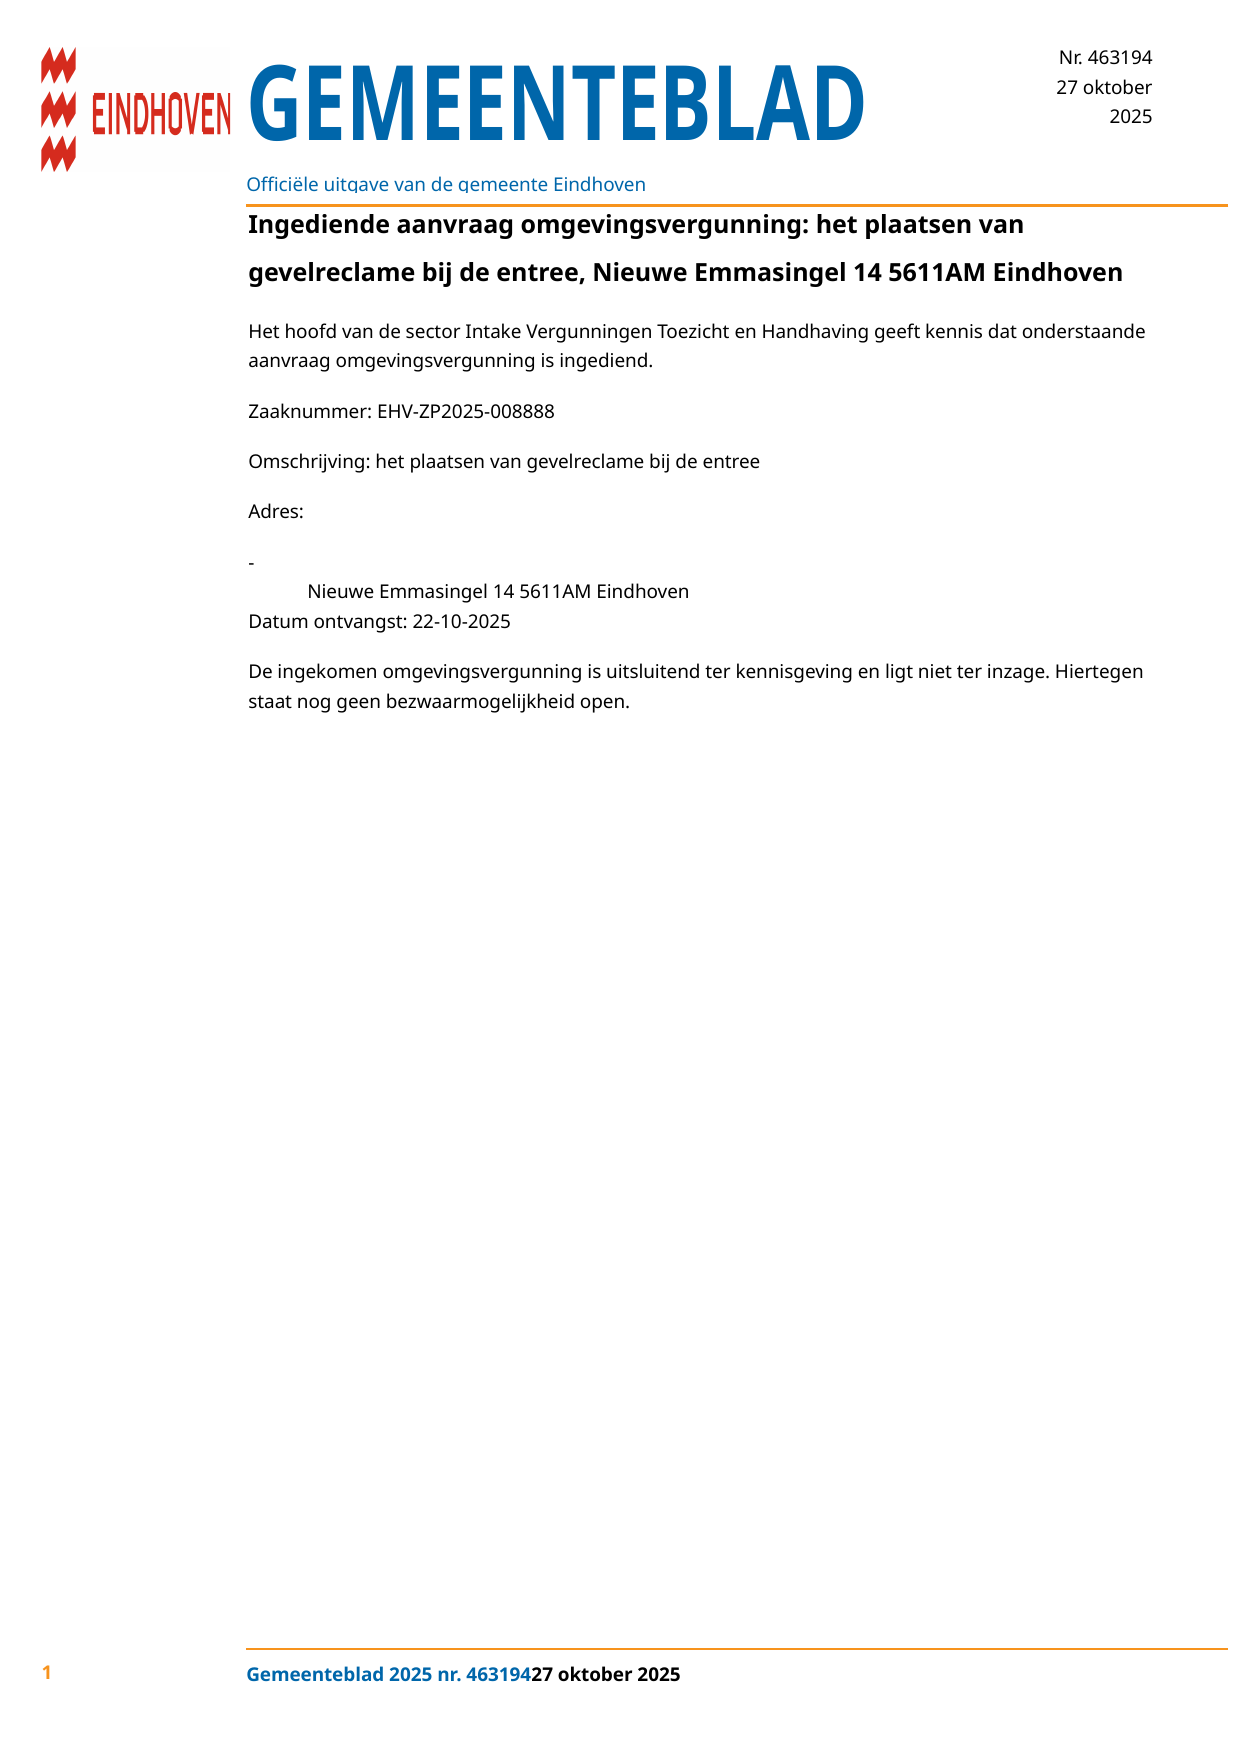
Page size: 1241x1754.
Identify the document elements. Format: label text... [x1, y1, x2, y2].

text Zaaknummer: EHV-ZP2025-008888 [248, 398, 1152, 424]
text Adres: [248, 499, 1152, 524]
picture [41, 47, 231, 172]
text Omschrijving: het plaatsen van gevelreclame bij de entree [248, 448, 1152, 474]
text Datum ontvangst: 22-10-2025 [248, 608, 1152, 634]
text De ingekomen omgevingsvergunning is uitsluitend ter kennisgeving en ligt niet ter inzage. Hiertegen staat nog geen bezwaarmogelijkheid open. [248, 659, 1152, 714]
list Nieuwe Emmasingel 14 5611AM Eindhoven [248, 579, 1152, 604]
text Het hoofd van de sector Intake Vergunningen Toezicht en Handhaving geeft kennis dat onderstaande aanvraag omgevingsvergunning is ingediend. [248, 318, 1152, 373]
text Ingediende aanvraag omgevingsvergunning: het plaatsen van gevelreclame bij de entree, Nieuwe Emmasingel 14 5611AM Eindhoven [248, 207, 1152, 288]
